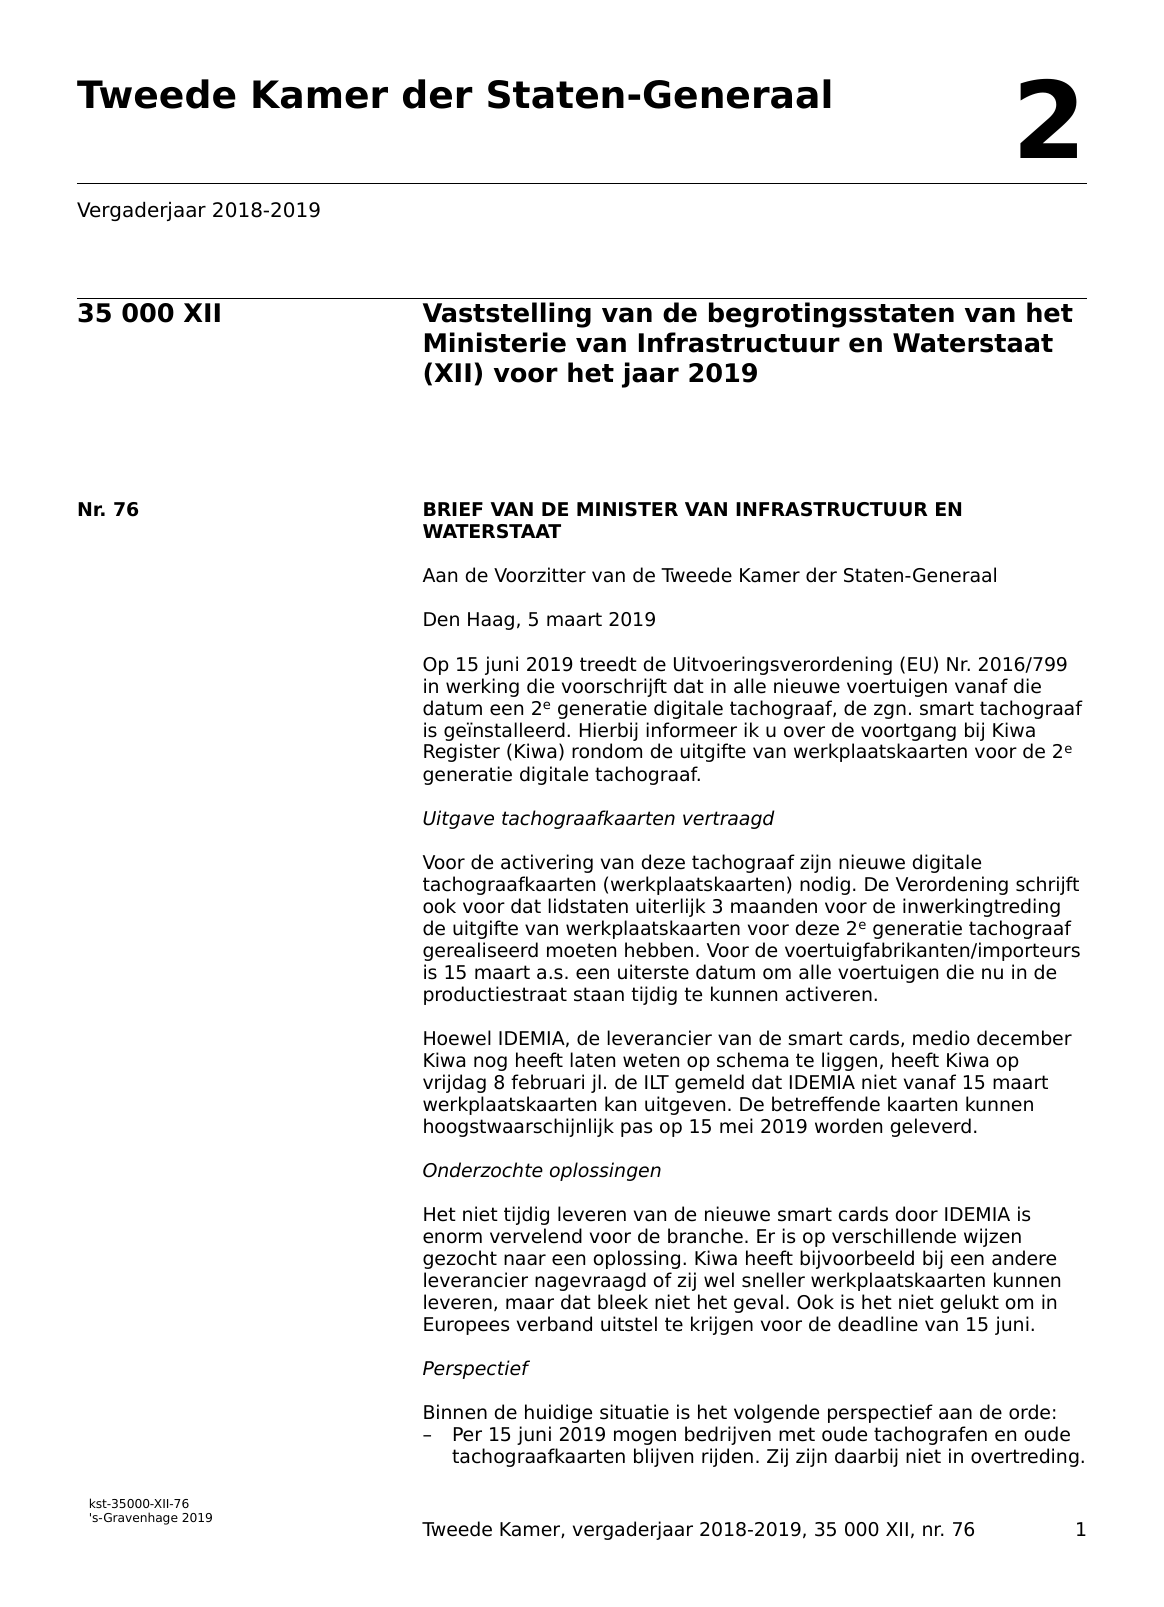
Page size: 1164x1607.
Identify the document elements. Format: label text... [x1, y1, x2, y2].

text Hoewel IDEMIA, de leverancier van de smart cards, medio december Kiwa nog heeft laten weten op schema te liggen, heeft Kiwa op vrijdag 8 februari jl. de ILT gemeld dat IDEMIA niet vanaf 15 maart werkplaatskaarten kan uitgeven. De betreffende kaarten kunnen hoogstwaarschijnlijk pas op 15 mei 2019 worden geleverd. [422, 1028, 1087, 1138]
text 's-Gravenhage 2019 [88, 1511, 323, 1525]
subtitle Perspectief [422, 1358, 1087, 1380]
subtitle Onderzochte oplossingen [422, 1160, 1087, 1182]
table_header 2 [886, 59, 1087, 183]
text Voor de activering van deze tachograaf zijn nieuwe digitale tachograafkaarten (werkplaatskaarten) nodig. De Verordening schrijft ook voor dat lidstaten uiterlijk 3 maanden voor de inwerkingtreding de uitgifte van werkplaatskaarten voor deze 2e generatie tachograaf gerealiseerd moeten hebben. Voor de voertuigfabrikanten/importeurs is 15 maart a.s. een uiterste datum om alle voertuigen die nu in de productiestraat staan tijdig te kunnen activeren. [422, 852, 1087, 1006]
text – Per 15 juni 2019 mogen bedrijven met oude tachografen en oude tachograafkaarten blijven rijden. Zij zijn daarbij niet in overtreding. [422, 1424, 1087, 1468]
text Op 15 juni 2019 treedt de Uitvoeringsverordening (EU) Nr. 2016/799 in werking die voorschrijft dat in alle nieuwe voertuigen vanaf die datum een 2e generatie digitale tachograaf, de zgn. smart tachograaf is geïnstalleerd. Hierbij informeer ik u over de voortgang bij Kiwa Register (Kiwa) rondom de uitgifte van werkplaatskaarten voor de 2e generatie digitale tachograaf. [422, 653, 1087, 785]
text Het niet tijdig leveren van de nieuwe smart cards door IDEMIA is enorm vervelend voor de branche. Er is op verschillende wijzen gezocht naar een oplossing. Kiwa heeft bijvoorbeeld bij een andere leverancier nagevraagd of zij wel sneller werkplaatskaarten kunnen leveren, maar dat bleek niet het geval. Ook is het niet gelukt om in Europees verband uitstel te krijgen voor de deadline van 15 juni. [422, 1204, 1087, 1336]
table_header Tweede Kamer der Staten-Generaal [77, 59, 886, 183]
text kst-35000-XII-76 [88, 1497, 323, 1511]
text Aan de Voorzitter van de Tweede Kamer der Staten-Generaal [422, 565, 1087, 587]
subtitle Nr. 76 BRIEF VAN DE MINISTER VAN INFRASTRUCTUUR EN WATERSTAAT [77, 499, 1087, 543]
subtitle Uitgave tachograafkaarten vertraagd [422, 808, 1087, 829]
subtitle 35 000 XII Vaststelling van de begrotingsstaten van het Ministerie van Infrastructuur en Waterstaat (XII) voor het jaar 2019 [77, 299, 1087, 388]
text Binnen de huidige situatie is het volgende perspectief aan de orde: [422, 1402, 1087, 1424]
table_cell Vergaderjaar 2018-2019 [77, 184, 1087, 298]
text Den Haag, 5 maart 2019 [422, 609, 1087, 631]
